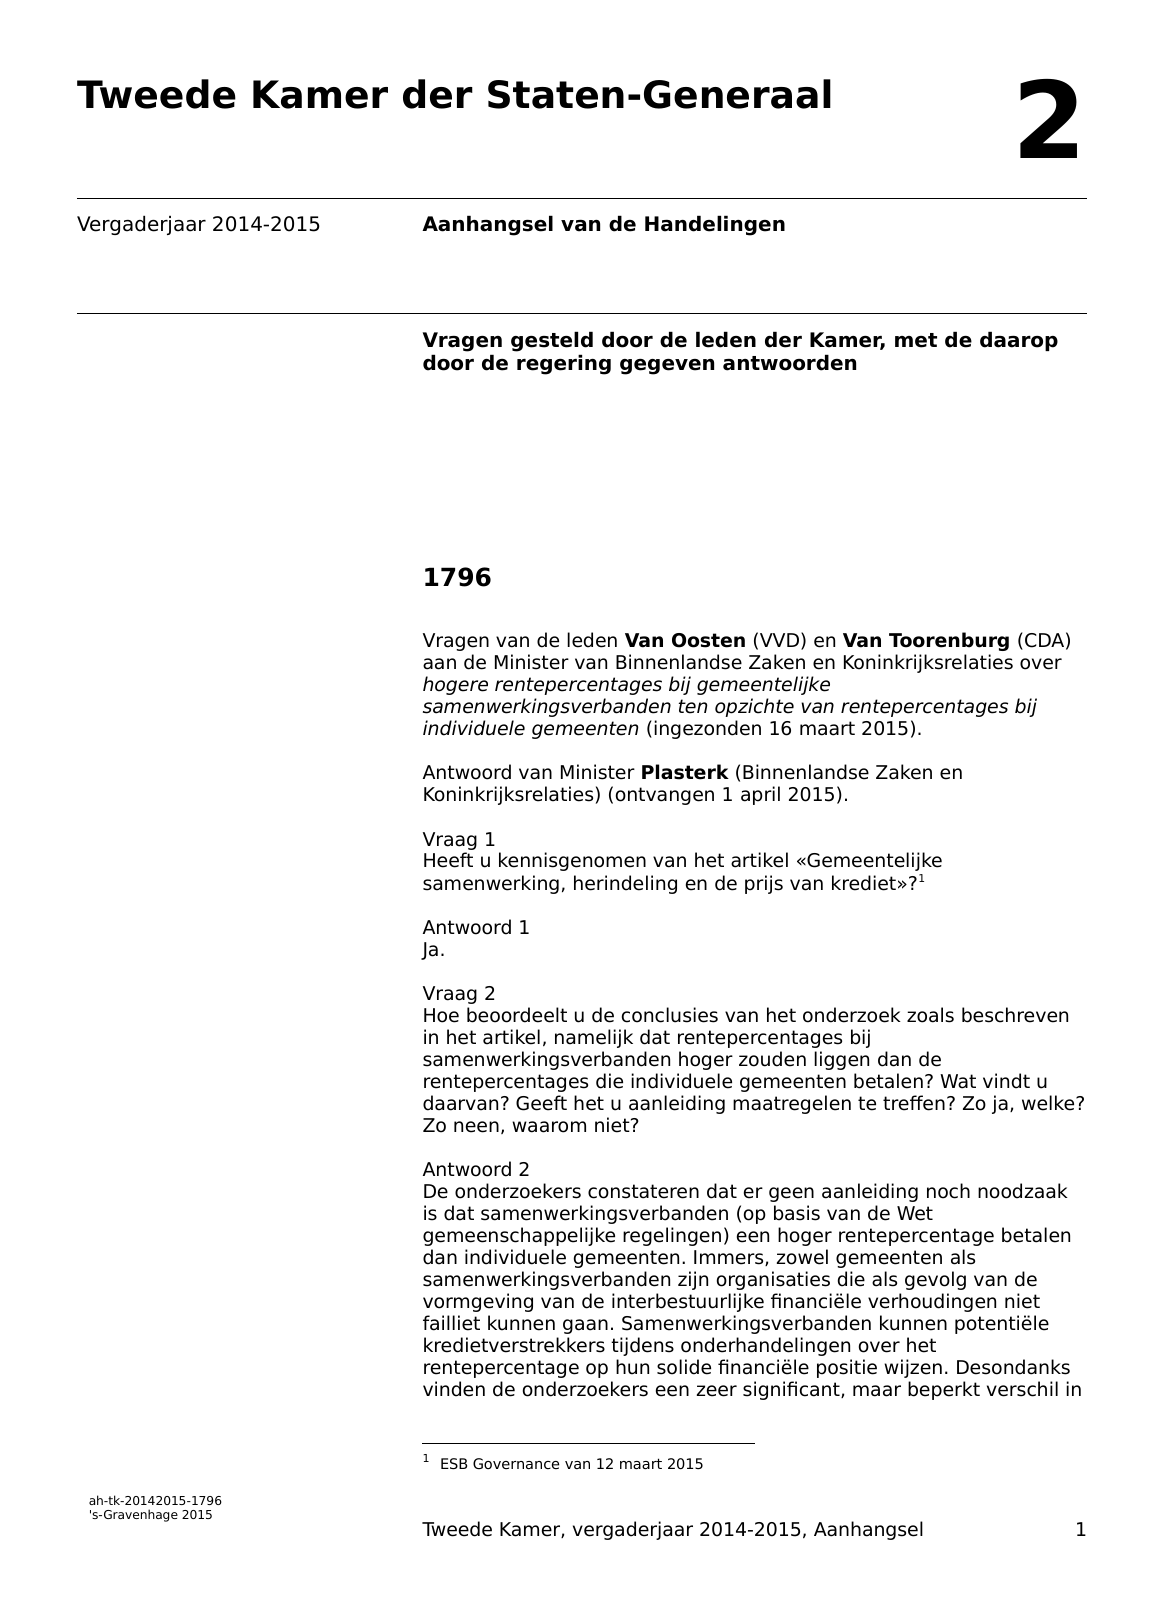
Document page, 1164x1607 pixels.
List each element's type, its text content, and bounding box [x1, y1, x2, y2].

text Vraag 2 [422, 983, 1087, 1005]
text Hoe beoordeelt u de conclusies van het onderzoek zoals beschreven in het artikel, namelijk dat rentepercentages bij samenwerkingsverbanden hoger zouden liggen dan de rentepercentages die individuele gemeenten betalen? Wat vindt u daarvan? Geeft het u aanleiding maatregelen te treffen? Zo ja, welke? Zo neen, waarom niet? [422, 1005, 1087, 1137]
text Antwoord 1 [422, 917, 1087, 938]
text Vraag 1 [422, 828, 1087, 850]
text ESB Governance van 12 maart 2015 [422, 1452, 1087, 1474]
text 's-Gravenhage 2015 [88, 1508, 323, 1522]
text De onderzoekers constateren dat er geen aanleiding noch noodzaak is dat samenwerkingsverbanden (op basis van de Wet gemeenschappelijke regelingen) een hoger rentepercentage betalen dan individuele gemeenten. Immers, zowel gemeenten als samenwerkingsverbanden zijn organisaties die als gevolg van de vormgeving van de interbestuurlijke financiële verhoudingen niet failliet kunnen gaan. Samenwerkingsverbanden kunnen potentiële kredietverstrekkers tijdens onderhandelingen over het rentepercentage op hun solide financiële positie wijzen. Desondanks vinden de onderzoekers een zeer significant, maar beperkt verschil in [422, 1181, 1087, 1401]
text 1796 [422, 563, 1087, 592]
table_cell Vergaderjaar 2014-2015 [77, 199, 422, 313]
table_cell Vragen gesteld door de leden der Kamer, met de daarop door de regering gegeven antwoorden [422, 314, 1087, 375]
table_cell [77, 314, 422, 375]
table_header Tweede Kamer der Staten-Generaal [77, 59, 886, 198]
text Vragen van de leden Van Oosten (VVD) en Van Toorenburg (CDA) aan de Minister van Binnenlandse Zaken en Koninkrijksrelaties over hogere rentepercentages bij gemeentelijke samenwerkingsverbanden ten opzichte van rentepercentages bij individuele gemeenten (ingezonden 16 maart 2015). [422, 630, 1087, 740]
text Antwoord 2 [422, 1159, 1087, 1181]
table_header 2 [886, 59, 1087, 198]
text ah-tk-20142015-1796 [88, 1494, 323, 1508]
text Heeft u kennisgenomen van het artikel «Gemeentelijke samenwerking, herindeling en de prijs van krediet»? [422, 850, 1087, 894]
text Ja. [422, 938, 1087, 961]
text Antwoord van Minister Plasterk (Binnenlandse Zaken en Koninkrijksrelaties) (ontvangen 1 april 2015). [422, 762, 1087, 806]
table_cell Aanhangsel van de Handelingen [422, 199, 1087, 313]
